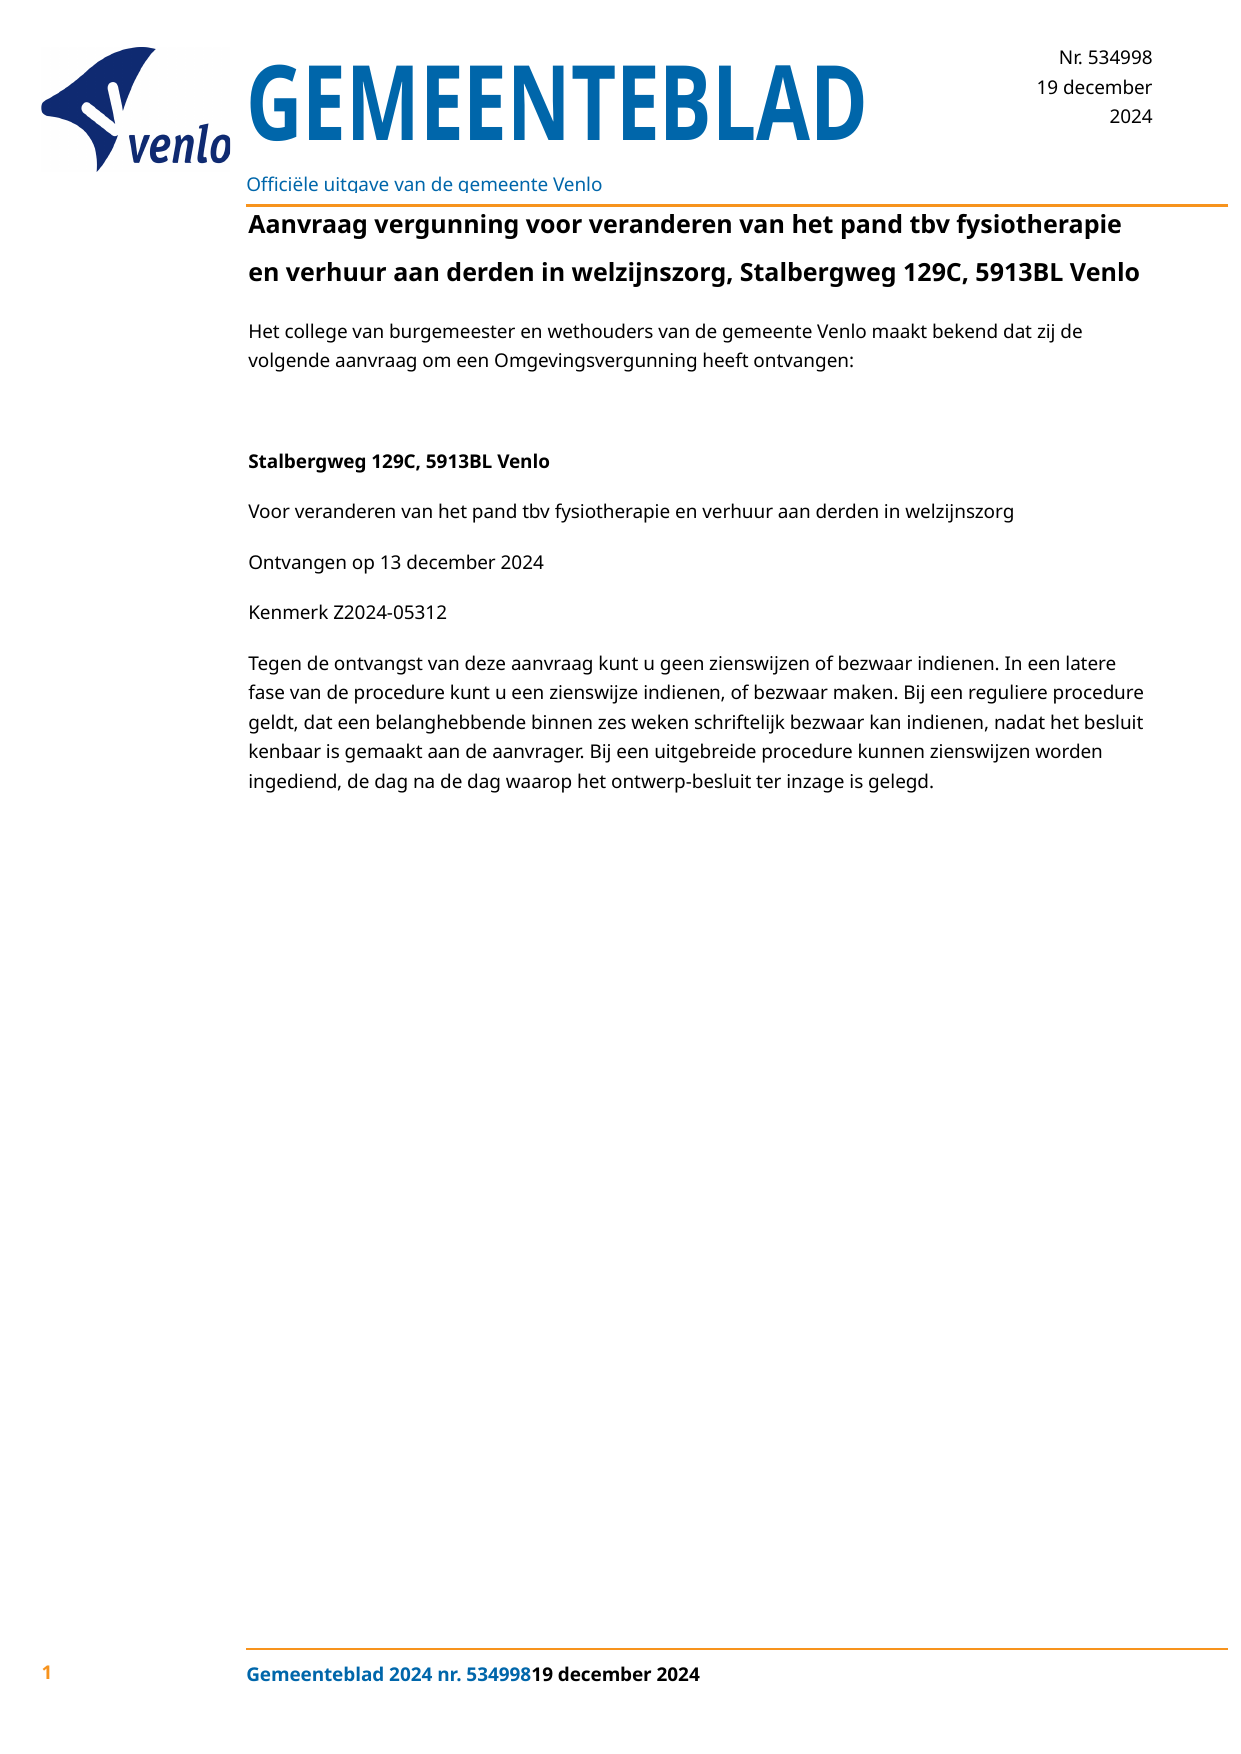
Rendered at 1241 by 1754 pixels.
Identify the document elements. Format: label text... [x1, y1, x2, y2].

text Het college van burgemeester en wethouders van de gemeente Venlo maakt bekend dat zij de volgende aanvraag om een Omgevingsvergunning heeft ontvangen: [248, 318, 1152, 373]
text Tegen de ontvangst van deze aanvraag kunt u geen zienswijzen of bezwaar indienen. In een latere fase van de procedure kunt u een zienswijze indienen, of bezwaar maken. Bij een reguliere procedure geldt, dat een belanghebbende binnen zes weken schriftelijk bezwaar kan indienen, nadat het besluit kenbaar is gemaakt aan de aanvrager. Bij een uitgebreide procedure kunnen zienswijzen worden ingediend, de dag na de dag waarop het ontwerp-besluit ter inzage is gelegd. [248, 650, 1152, 794]
text Aanvraag vergunning voor veranderen van het pand tbv fysiotherapie en verhuur aan derden in welzijnszorg, Stalbergweg 129C, 5913BL Venlo [248, 207, 1152, 288]
text Voor veranderen van het pand tbv fysiotherapie en verhuur aan derden in welzijnszorg [248, 499, 1152, 524]
text Stalbergweg 129C, 5913BL Venlo [248, 448, 1152, 474]
text Ontvangen op 13 december 2024 [248, 549, 1152, 575]
picture [41, 47, 231, 172]
text Kenmerk Z2024-05312 [248, 599, 1152, 625]
